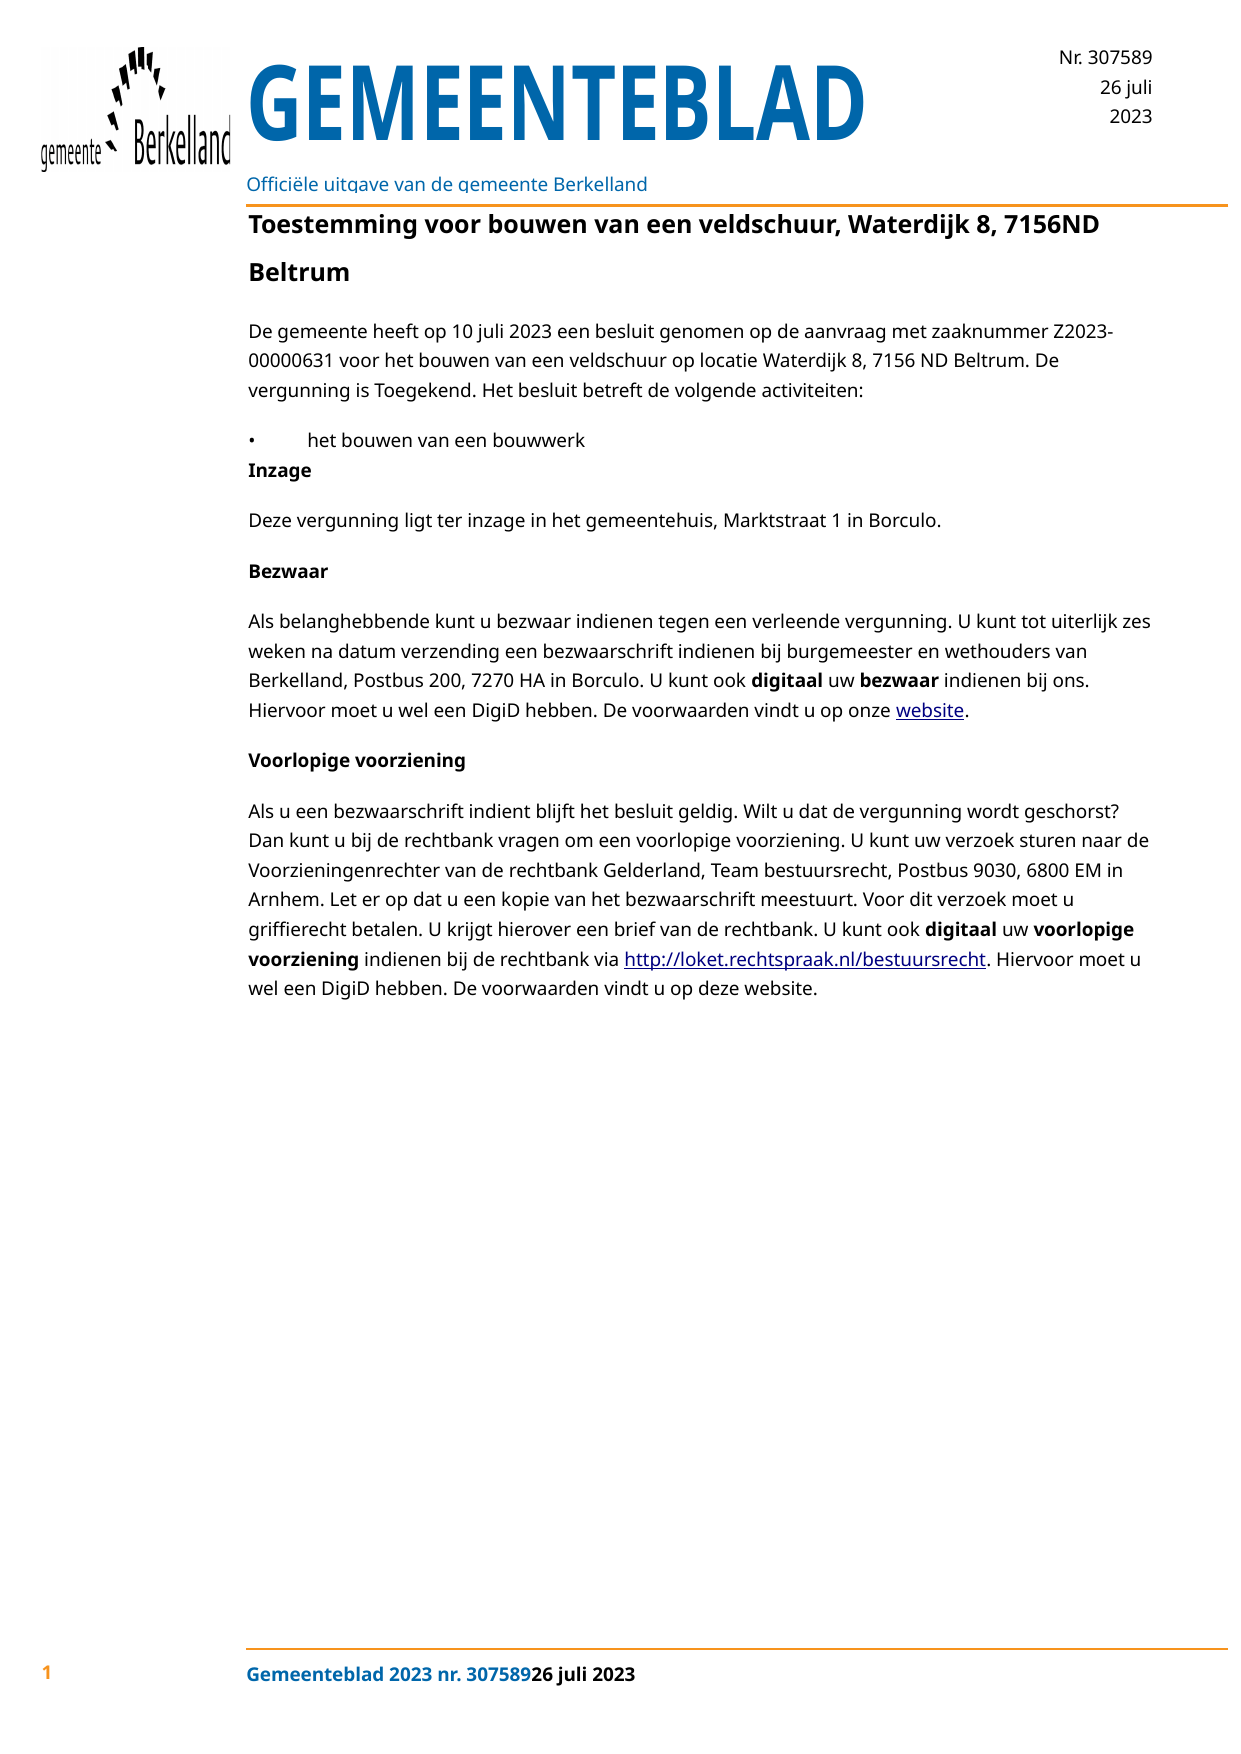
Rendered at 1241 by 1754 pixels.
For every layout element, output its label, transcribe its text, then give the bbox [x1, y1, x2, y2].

text Voorlopige voorziening [248, 747, 1152, 773]
text Inzage [248, 457, 1152, 483]
text Deze vergunning ligt ter inzage in het gemeentehuis, Marktstraat 1 in Borculo. [248, 507, 1152, 533]
text Als belanghebbende kunt u bezwaar indienen tegen een verleende vergunning. U kunt tot uiterlijk zes weken na datum verzending een bezwaarschrift indienen bij burgemeester en wethouders van Berkelland, Postbus 200, 7270 HA in Borculo. U kunt ook digitaal uw bezwaar indienen bij ons. Hiervoor moet u wel een DigiD hebben. De voorwaarden vindt u op onze website. [248, 608, 1152, 723]
text De gemeente heeft op 10 juli 2023 een besluit genomen op de aanvraag met zaaknummer Z2023-00000631 voor het bouwen van een veldschuur op locatie Waterdijk 8, 7156 ND Beltrum. De vergunning is Toegekend. Het besluit betreft de volgende activiteiten: [248, 318, 1152, 403]
text Als u een bezwaarschrift indient blijft het besluit geldig. Wilt u dat de vergunning wordt geschorst? Dan kunt u bij de rechtbank vragen om een voorlopige voorziening. U kunt uw verzoek sturen naar de Voorzieningenrechter van de rechtbank Gelderland, Team bestuursrecht, Postbus 9030, 6800 EM in Arnhem. Let er op dat u een kopie van het bezwaarschrift meestuurt. Voor dit verzoek moet u griffierecht betalen. U krijgt hierover een brief van de rechtbank. U kunt ook digitaal uw voorlopige voorziening indienen bij de rechtbank via http://loket.rechtspraak.nl/bestuursrecht. Hiervoor moet u wel een DigiD hebben. De voorwaarden vindt u op deze website. [248, 798, 1152, 1001]
picture [41, 47, 231, 172]
text Toestemming voor bouwen van een veldschuur, Waterdijk 8, 7156ND Beltrum [248, 207, 1152, 288]
list het bouwen van een bouwwerk [248, 427, 1152, 453]
text Bezwaar [248, 558, 1152, 584]
